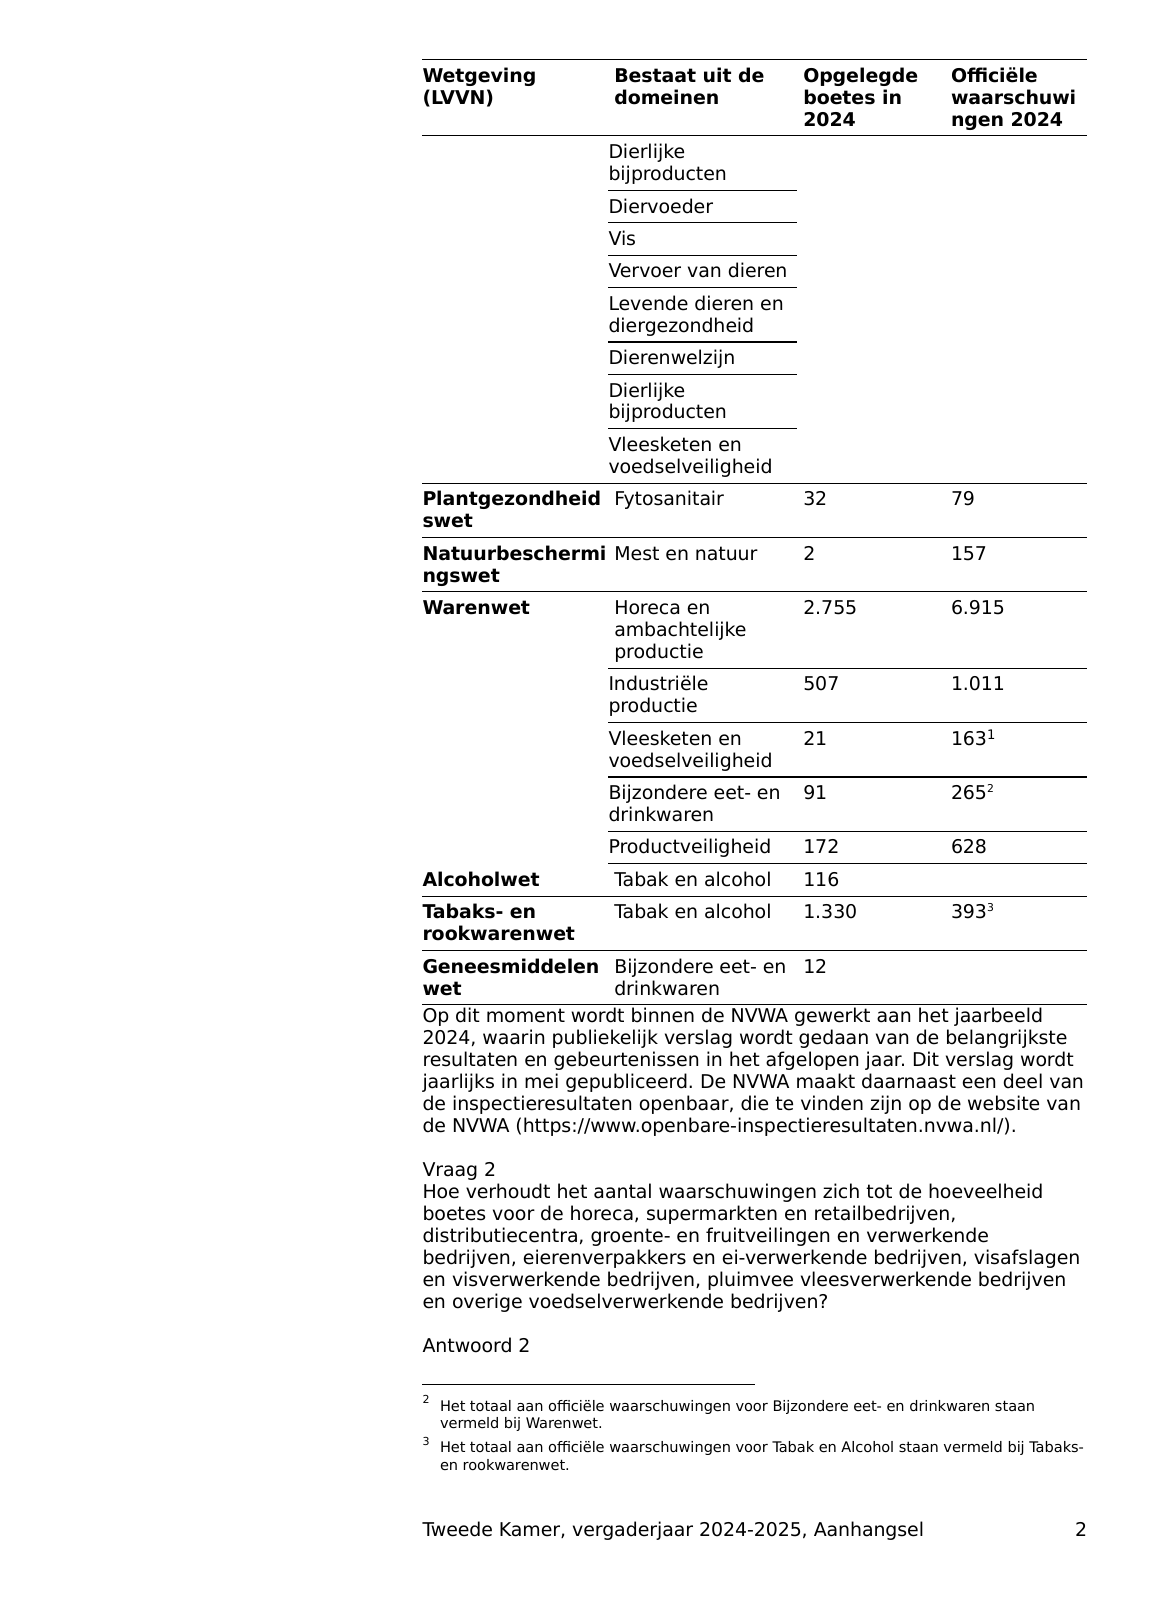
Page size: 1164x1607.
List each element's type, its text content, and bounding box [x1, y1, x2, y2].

table_cell [422, 136, 608, 482]
table_cell 265 [945, 778, 1087, 831]
table_cell Geneesmiddelenwet [422, 951, 608, 1004]
table_cell Tabaks- en rookwarenwet [422, 897, 608, 950]
table_cell Levende dieren en diergezondheid [608, 288, 797, 341]
table_cell 393 [945, 897, 1087, 950]
table_cell Tabak en alcohol [608, 864, 797, 896]
table_cell Plantgezondheidswet [422, 484, 608, 537]
table_cell Tabak en alcohol [608, 897, 797, 950]
table_cell Horeca en ambachtelijke productie [608, 592, 797, 668]
table_cell Natuurbeschermingswet [422, 538, 608, 591]
table_cell Fytosanitair [608, 484, 797, 537]
table_cell Diervoeder [608, 191, 797, 222]
table_cell 157 [945, 538, 1087, 591]
table_cell Vleesketen en voedselveiligheid [608, 429, 797, 482]
table_cell Vis [608, 223, 797, 254]
table_cell 91 [797, 778, 945, 831]
table_header Wetgeving (LVVN) [422, 60, 608, 135]
table_cell Bijzondere eet- en drinkwaren [608, 778, 797, 831]
text Hoe verhoudt het aantal waarschuwingen zich tot de hoeveelheid boetes voor de horeca, supermarkten en retailbedrijven, distributiecentra, groente- en fruitveilingen en verwerkende bedrijven, eierenverpakkers en ei-verwerkende bedrijven, visafslagen en visverwerkende bedrijven, pluimvee vleesverwerkende bedrijven en overige voedselverwerkende bedrijven? [422, 1181, 1087, 1313]
table_cell Dierlijke bijproducten [608, 375, 797, 428]
table_cell 2.755 [797, 592, 945, 668]
table_cell [945, 136, 1087, 482]
table_cell 1.011 [945, 669, 1087, 722]
text Antwoord 2 [422, 1335, 1087, 1357]
table_cell [945, 864, 1087, 896]
table_cell Vleesketen en voedselveiligheid [608, 723, 797, 776]
table_cell 1631 [945, 723, 1087, 776]
table_cell Dierlijke bijproducten [608, 136, 797, 190]
table_cell Productveiligheid [608, 832, 797, 863]
table_cell 6.915 [945, 592, 1087, 668]
text Op dit moment wordt binnen de NVWA gewerkt aan het jaarbeeld 2024, waarin publiekelijk verslag wordt gedaan van de belangrijkste resultaten en gebeurtenissen in het afgelopen jaar. Dit verslag wordt jaarlijks in mei gepubliceerd. De NVWA maakt daarnaast een deel van de inspectieresultaten openbaar, die te vinden zijn op de website van de NVWA (https://www.openbare-inspectieresultaten.nvwa.nl/). [422, 1005, 1087, 1137]
table_cell Alcoholwet [422, 863, 608, 896]
table_cell Industriële productie [608, 669, 797, 722]
table_cell 12 [797, 951, 945, 1004]
text Vraag 2 [422, 1159, 1087, 1181]
table_cell Vervoer van dieren [608, 256, 797, 287]
table_cell 172 [797, 832, 945, 863]
table_cell 1.330 [797, 897, 945, 950]
table_cell 21 [797, 723, 945, 776]
table_cell [945, 951, 1087, 1004]
table_cell 116 [797, 864, 945, 896]
table_cell [797, 136, 945, 482]
table_cell Dierenwelzijn [608, 343, 797, 374]
table_cell 2 [797, 538, 945, 591]
table_cell 79 [945, 484, 1087, 537]
table_header Officiële waarschuwingen 2024 [945, 60, 1087, 135]
table_cell 32 [797, 484, 945, 537]
table_header Opgelegde boetes in 2024 [797, 60, 945, 135]
table_cell Warenwet [422, 592, 608, 863]
table_cell Bijzondere eet- en drinkwaren [608, 951, 797, 1004]
table_cell 507 [797, 669, 945, 722]
table_header Bestaat uit de domeinen [608, 60, 797, 135]
table_cell 628 [945, 832, 1087, 863]
table_cell Mest en natuur [608, 538, 797, 591]
